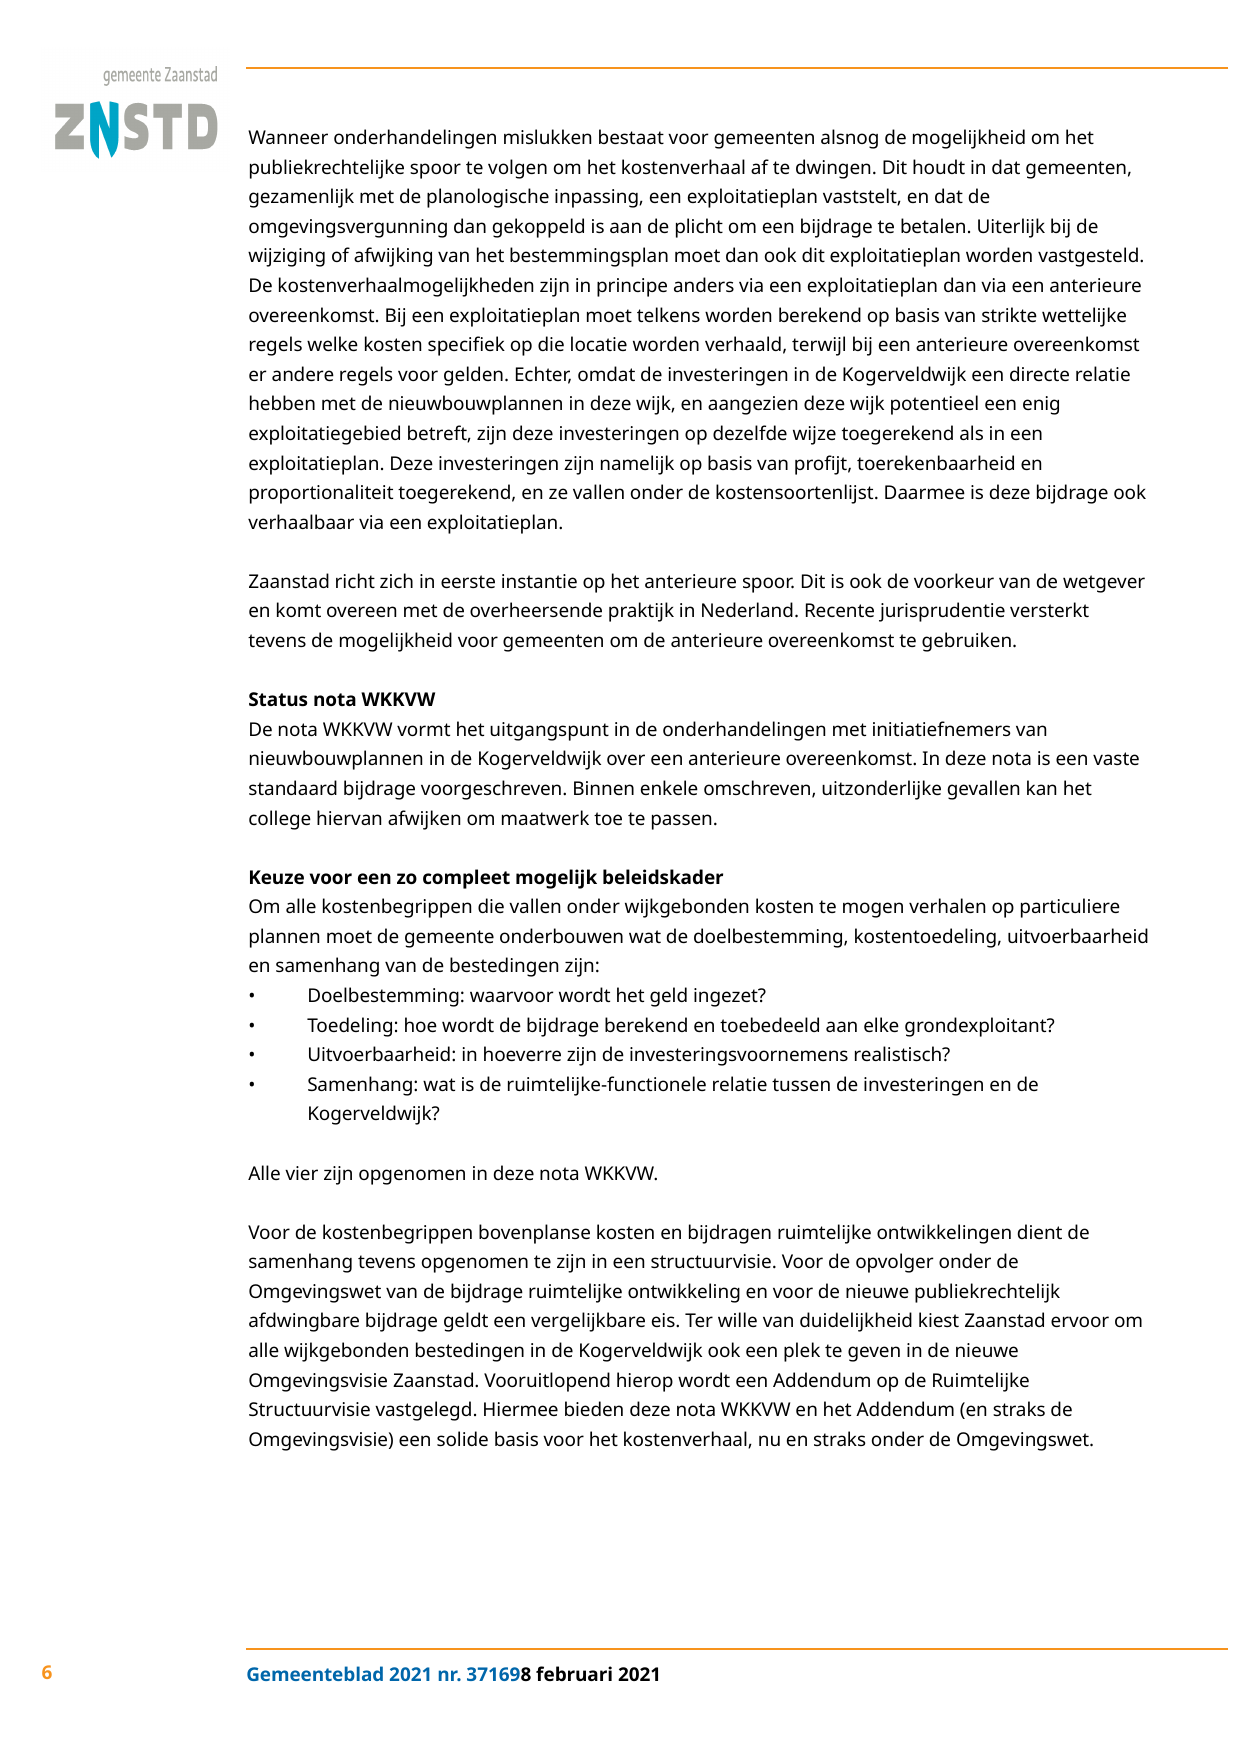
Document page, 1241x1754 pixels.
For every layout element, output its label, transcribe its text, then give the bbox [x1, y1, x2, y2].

text De nota WKKVW vormt het uitgangspunt in de onderhandelingen met initiatiefnemers van nieuwbouwplannen in de Kogerveldwijk over een anterieure overeenkomst. In deze nota is een vaste standaard bijdrage voorgeschreven. Binnen enkele omschreven, uitzonderlijke gevallen kan het college hiervan afwijken om maatwerk toe te passen. [248, 716, 1152, 831]
list Doelbestemming: waarvoor wordt het geld ingezet? [248, 982, 1152, 1008]
text Om alle kostenbegrippen die vallen onder wijkgebonden kosten te mogen verhalen op particuliere plannen moet de gemeente onderbouwen wat de doelbestemming, kostentoedeling, uitvoerbaarheid en samenhang van de bestedingen zijn: [248, 893, 1152, 978]
text Zaanstad richt zich in eerste instantie op het anterieure spoor. Dit is ook de voorkeur van de wetgever en komt overeen met de overheersende praktijk in Nederland. Recente jurisprudentie versterkt tevens de mogelijkheid voor gemeenten om de anterieure overeenkomst te gebruiken. [248, 568, 1152, 653]
picture [41, 47, 231, 172]
text Wanneer onderhandelingen mislukken bestaat voor gemeenten alsnog de mogelijkheid om het publiekrechtelijke spoor te volgen om het kostenverhaal af te dwingen. Dit houdt in dat gemeenten, gezamenlijk met de planologische inpassing, een exploitatieplan vaststelt, en dat de omgevingsvergunning dan gekoppeld is aan de plicht om een bijdrage te betalen. Uiterlijk bij de wijziging of afwijking van het bestemmingsplan moet dan ook dit exploitatieplan worden vastgesteld. De kostenverhaalmogelijkheden zijn in principe anders via een exploitatieplan dan via een anterieure overeenkomst. Bij een exploitatieplan moet telkens worden berekend op basis van strikte wettelijke regels welke kosten specifiek op die locatie worden verhaald, terwijl bij een anterieure overeenkomst er andere regels voor gelden. Echter, omdat de investeringen in de Kogerveldwijk een directe relatie hebben met de nieuwbouwplannen in deze wijk, en aangezien deze wijk potentieel een enig exploitatiegebied betreft, zijn deze investeringen op dezelfde wijze toegerekend als in een exploitatieplan. Deze investeringen zijn namelijk op basis van profijt, toerekenbaarheid en proportionaliteit toegerekend, en ze vallen onder de kostensoortenlijst. Daarmee is deze bijdrage ook verhaalbaar via een exploitatieplan. [248, 124, 1152, 535]
text Alle vier zijn opgenomen in deze nota WKKVW. [248, 1160, 1152, 1186]
text Voor de kostenbegrippen bovenplanse kosten en bijdragen ruimtelijke ontwikkelingen dient de samenhang tevens opgenomen te zijn in een structuurvisie. Voor de opvolger onder de Omgevingswet van de bijdrage ruimtelijke ontwikkeling en voor de nieuwe publiekrechtelijk afdwingbare bijdrage geldt een vergelijkbare eis. Ter wille van duidelijkheid kiest Zaanstad ervoor om alle wijkgebonden bestedingen in de Kogerveldwijk ook een plek te geven in de nieuwe Omgevingsvisie Zaanstad. Vooruitlopend hierop wordt een Addendum op de Ruimtelijke Structuurvisie vastgelegd. Hiermee bieden deze nota WKKVW en het Addendum (en straks de Omgevingsvisie) een solide basis voor het kostenverhaal, nu en straks onder de Omgevingswet. [248, 1219, 1152, 1452]
text Keuze voor een zo compleet mogelijk beleidskader [248, 864, 1152, 890]
list Samenhang: wat is de ruimtelijke-functionele relatie tussen de investeringen en de Kogerveldwijk? [248, 1071, 1152, 1126]
list Toedeling: hoe wordt de bijdrage berekend en toebedeeld aan elke grondexploitant? [248, 1012, 1152, 1038]
list Uitvoerbaarheid: in hoeverre zijn de investeringsvoornemens realistisch? [248, 1041, 1152, 1067]
text Status nota WKKVW [248, 686, 1152, 712]
